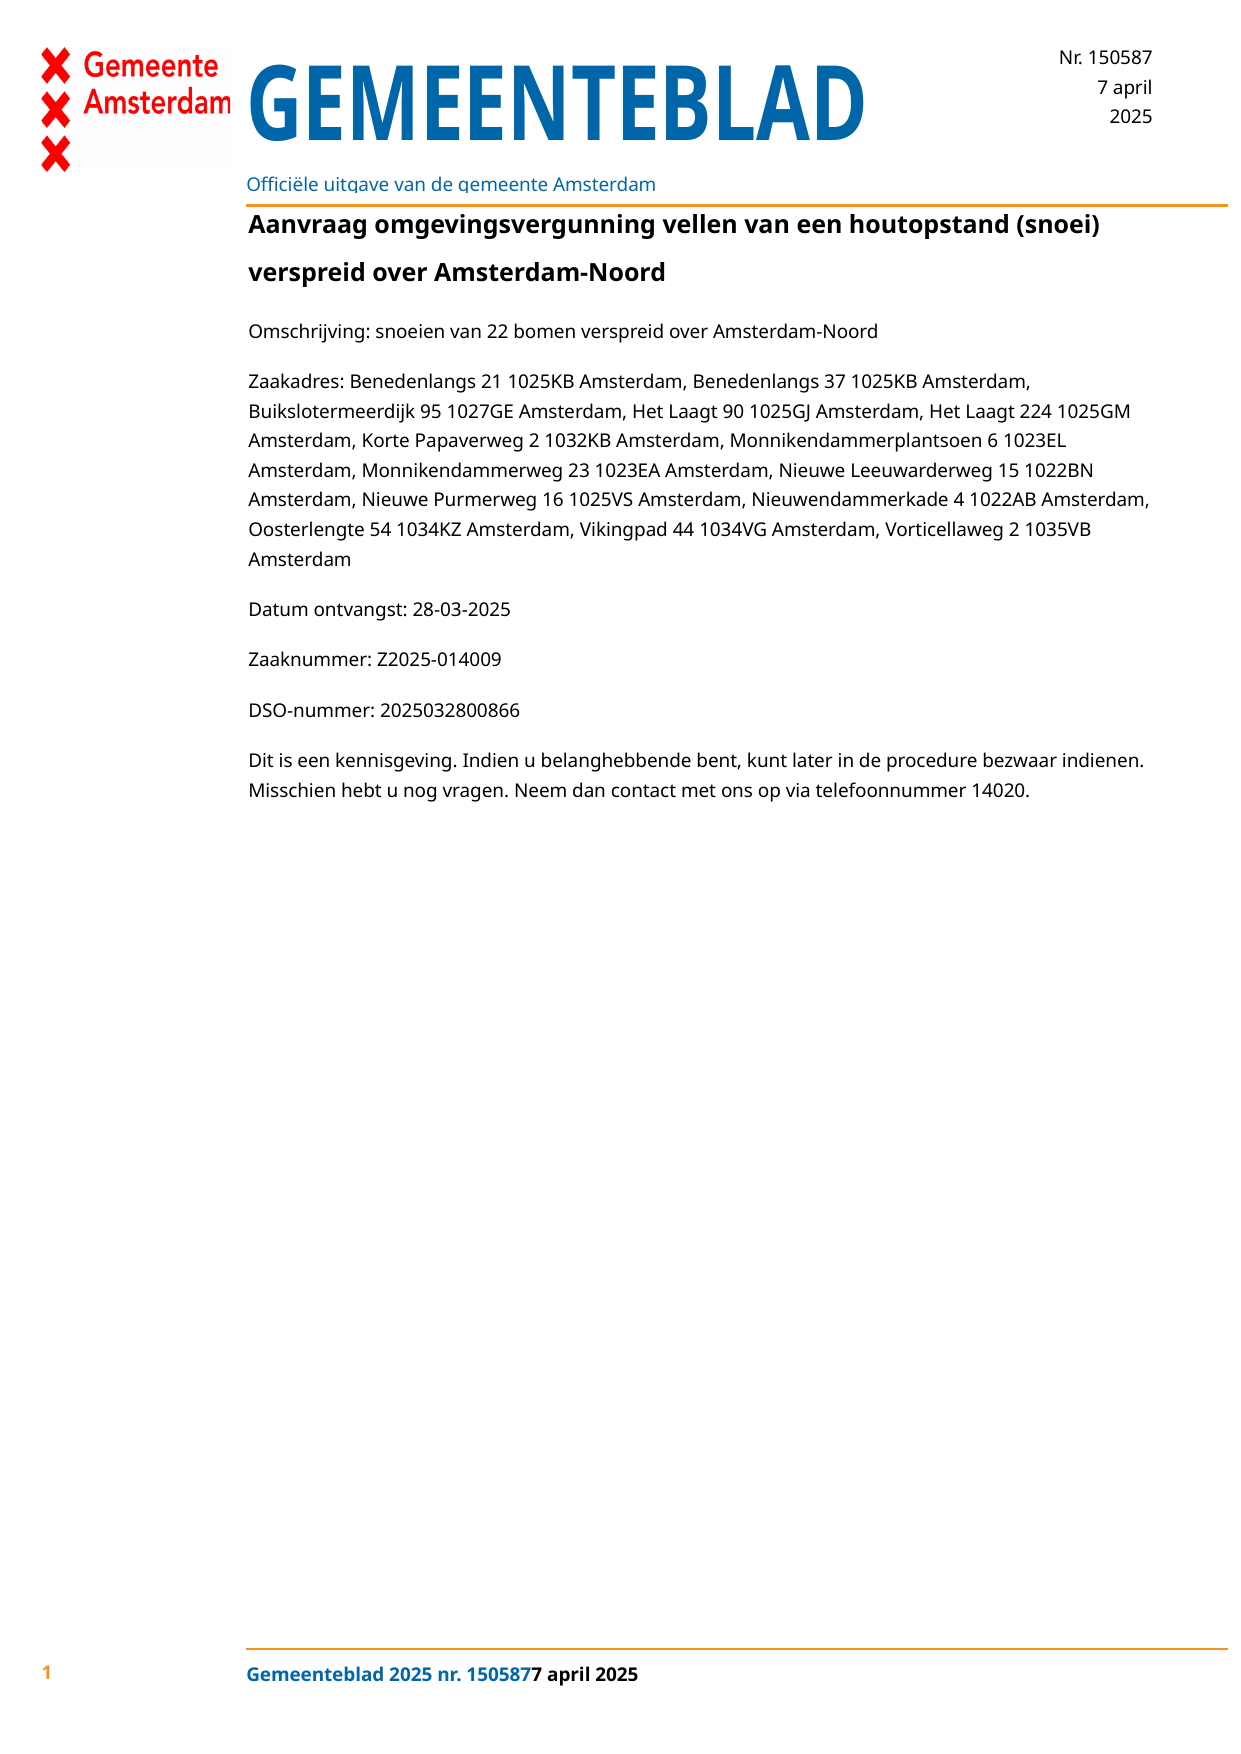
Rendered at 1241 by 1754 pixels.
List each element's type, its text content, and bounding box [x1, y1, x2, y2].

text Zaakadres: Benedenlangs 21 1025KB Amsterdam, Benedenlangs 37 1025KB Amsterdam, Buikslotermeerdijk 95 1027GE Amsterdam, Het Laagt 90 1025GJ Amsterdam, Het Laagt 224 1025GM Amsterdam, Korte Papaverweg 2 1032KB Amsterdam, Monnikendammerplantsoen 6 1023EL Amsterdam, Monnikendammerweg 23 1023EA Amsterdam, Nieuwe Leeuwarderweg 15 1022BN Amsterdam, Nieuwe Purmerweg 16 1025VS Amsterdam, Nieuwendammerkade 4 1022AB Amsterdam, Oosterlengte 54 1034KZ Amsterdam, Vikingpad 44 1034VG Amsterdam, Vorticellaweg 2 1035VB Amsterdam [248, 368, 1152, 572]
text Datum ontvangst: 28-03-2025 [248, 596, 1152, 622]
text Zaaknummer: Z2025-014009 [248, 647, 1152, 672]
text Omschrijving: snoeien van 22 bomen verspreid over Amsterdam-Noord [248, 318, 1152, 344]
text Aanvraag omgevingsvergunning vellen van een houtopstand (snoei) verspreid over Amsterdam-Noord [248, 207, 1152, 288]
text DSO-nummer: 2025032800866 [248, 697, 1152, 723]
picture [41, 47, 231, 172]
text Dit is een kennisgeving. Indien u belanghebbende bent, kunt later in de procedure bezwaar indienen. Misschien hebt u nog vragen. Neem dan contact met ons op via telefoonnummer 14020. [248, 747, 1152, 803]
